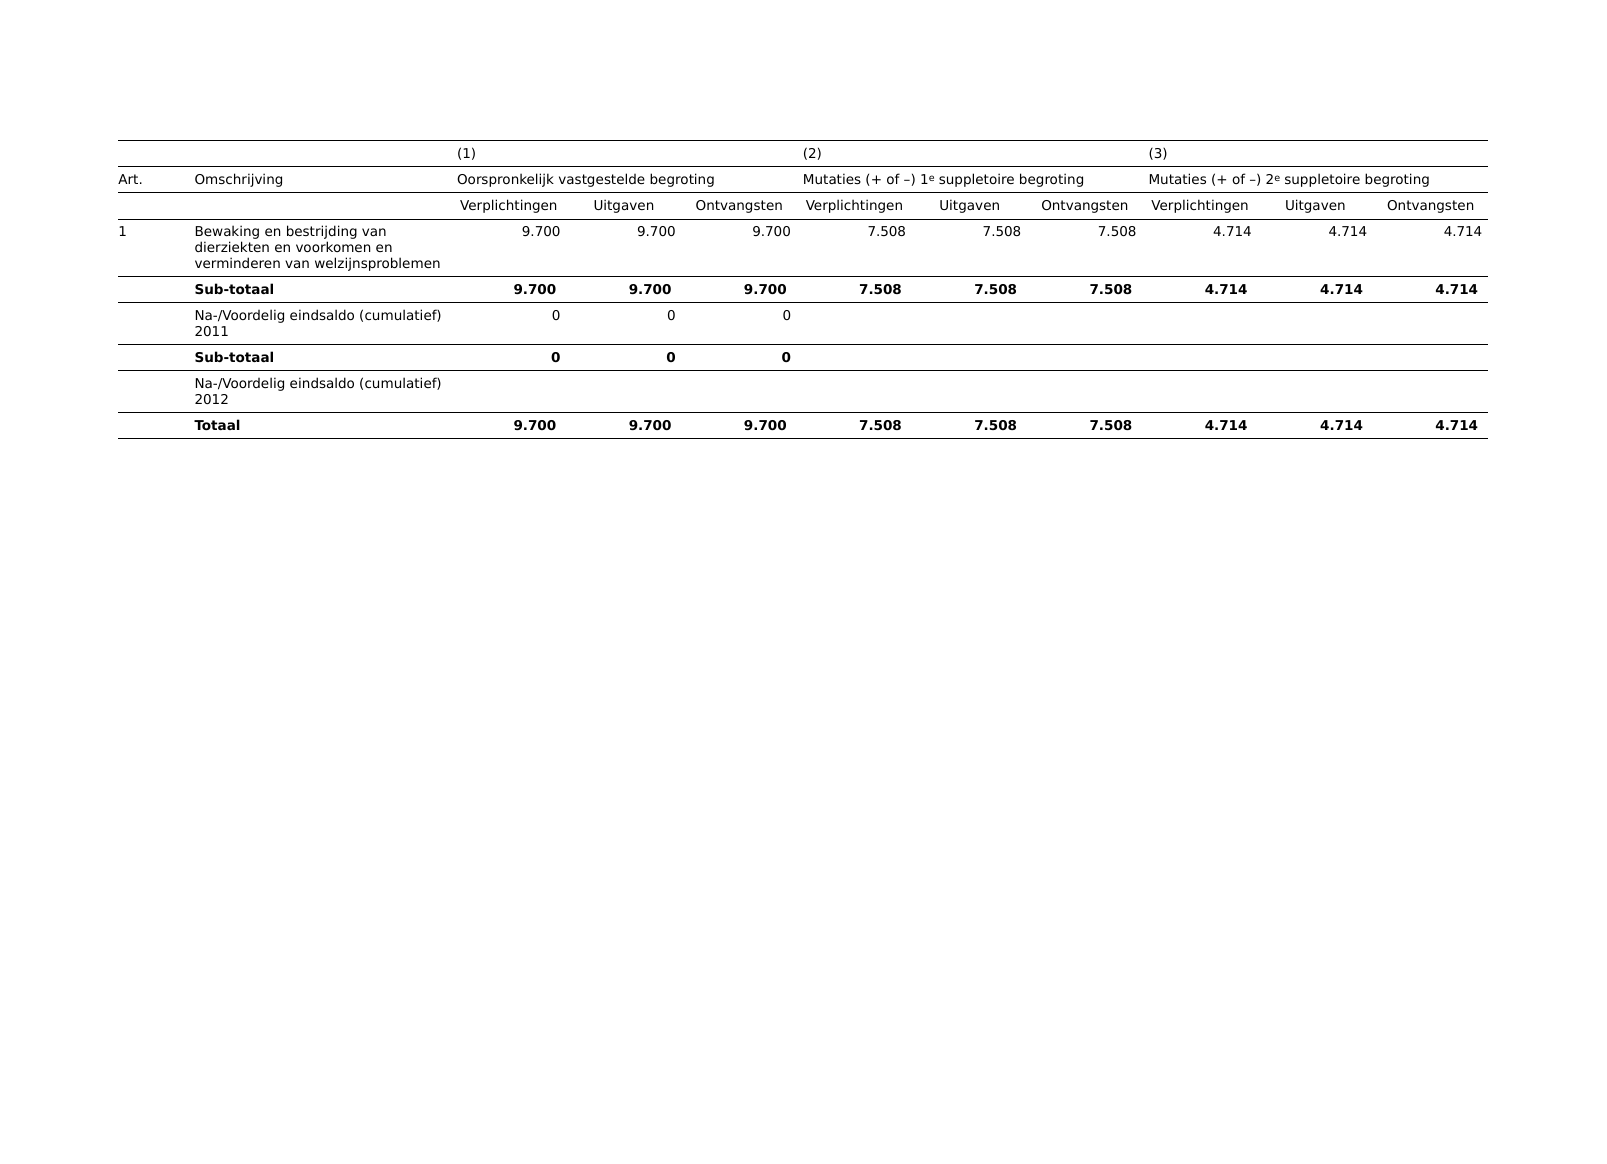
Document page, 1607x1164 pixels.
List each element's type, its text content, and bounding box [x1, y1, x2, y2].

table_cell 4.714 [1142, 220, 1257, 276]
table_cell Uitgaven [566, 193, 681, 218]
table_cell 4.714 [1258, 220, 1373, 276]
table_cell 4.714 [1373, 220, 1488, 276]
table_header (1) [451, 141, 797, 166]
table_cell [912, 371, 1027, 412]
table_cell Na-/Voordelig eindsaldo (cumulatief) 2011 [189, 303, 451, 344]
table_cell 9.700 [451, 413, 566, 438]
table_cell 9.700 [681, 277, 797, 302]
table_cell Mutaties (+ of –) 1e suppletoire begroting [797, 167, 1142, 192]
table_cell 9.700 [566, 413, 681, 438]
table_cell [1142, 303, 1257, 344]
table_cell Uitgaven [912, 193, 1027, 218]
table_cell [797, 371, 912, 412]
table_cell [118, 413, 188, 438]
table_cell [912, 303, 1027, 344]
table_cell Na-/Voordelig eindsaldo (cumulatief) 2012 [189, 371, 451, 412]
table_cell 4.714 [1373, 413, 1488, 438]
table_cell [1027, 371, 1142, 412]
table_cell [1373, 345, 1488, 370]
table_cell 7.508 [1027, 220, 1142, 276]
table_cell Ontvangsten [1373, 193, 1488, 218]
table_header (2) [797, 141, 1142, 166]
table_cell [118, 345, 188, 370]
table_cell 4.714 [1258, 413, 1373, 438]
table_cell 9.700 [451, 220, 566, 276]
table_cell 9.700 [681, 220, 797, 276]
table_cell Ontvangsten [681, 193, 797, 218]
table_cell 9.700 [566, 277, 681, 302]
table_cell [912, 345, 1027, 370]
table_cell 4.714 [1142, 277, 1257, 302]
table_cell 0 [451, 345, 566, 370]
table_cell 7.508 [912, 220, 1027, 276]
table_cell Verplichtingen [1142, 193, 1257, 218]
table_cell Oorspronkelijk vastgestelde begroting [451, 167, 797, 192]
table_cell [797, 345, 912, 370]
table_cell [1258, 345, 1373, 370]
table_header [189, 141, 451, 166]
table_cell [1142, 371, 1257, 412]
table_cell 0 [681, 303, 797, 344]
table_cell 7.508 [1027, 413, 1142, 438]
table_cell Verplichtingen [797, 193, 912, 218]
table_cell 9.700 [681, 413, 797, 438]
table_header (3) [1142, 141, 1488, 166]
table_cell 7.508 [797, 220, 912, 276]
table_cell Art. [118, 167, 188, 192]
table_cell 9.700 [451, 277, 566, 302]
table_cell 0 [566, 345, 681, 370]
table_cell 0 [566, 303, 681, 344]
table_cell [681, 371, 797, 412]
table_cell 1 [118, 220, 188, 276]
table_cell 7.508 [912, 277, 1027, 302]
table_cell 4.714 [1258, 277, 1373, 302]
table_cell Omschrijving [189, 167, 451, 192]
table_cell [189, 193, 451, 218]
table_cell 7.508 [797, 277, 912, 302]
table_cell [451, 371, 566, 412]
table_cell Ontvangsten [1027, 193, 1142, 218]
table_cell Bewaking en bestrijding van dierziekten en voorkomen en verminderen van welzijnsproblemen [189, 220, 451, 276]
table_cell [1258, 371, 1373, 412]
table_cell Verplichtingen [451, 193, 566, 218]
table_cell 7.508 [797, 413, 912, 438]
table_cell [118, 277, 188, 302]
table_cell [118, 193, 188, 218]
table_cell 7.508 [1027, 277, 1142, 302]
table_cell [118, 303, 188, 344]
table_cell [118, 371, 188, 412]
table_cell Totaal [189, 413, 451, 438]
table_cell [566, 371, 681, 412]
table_cell 0 [681, 345, 797, 370]
table_cell 0 [451, 303, 566, 344]
table_cell [1373, 371, 1488, 412]
table_cell Mutaties (+ of –) 2e suppletoire begroting [1142, 167, 1488, 192]
table_header [118, 141, 188, 166]
table_cell Sub-totaal [189, 277, 451, 302]
table_cell 7.508 [912, 413, 1027, 438]
table_cell 9.700 [566, 220, 681, 276]
table_cell Uitgaven [1258, 193, 1373, 218]
table_cell 4.714 [1373, 277, 1488, 302]
table_cell 4.714 [1142, 413, 1257, 438]
table_cell [1027, 345, 1142, 370]
table_cell [1142, 345, 1257, 370]
table_cell [1027, 303, 1142, 344]
table_cell [1373, 303, 1488, 344]
table_cell Sub-totaal [189, 345, 451, 370]
table_cell [797, 303, 912, 344]
table_cell [1258, 303, 1373, 344]
